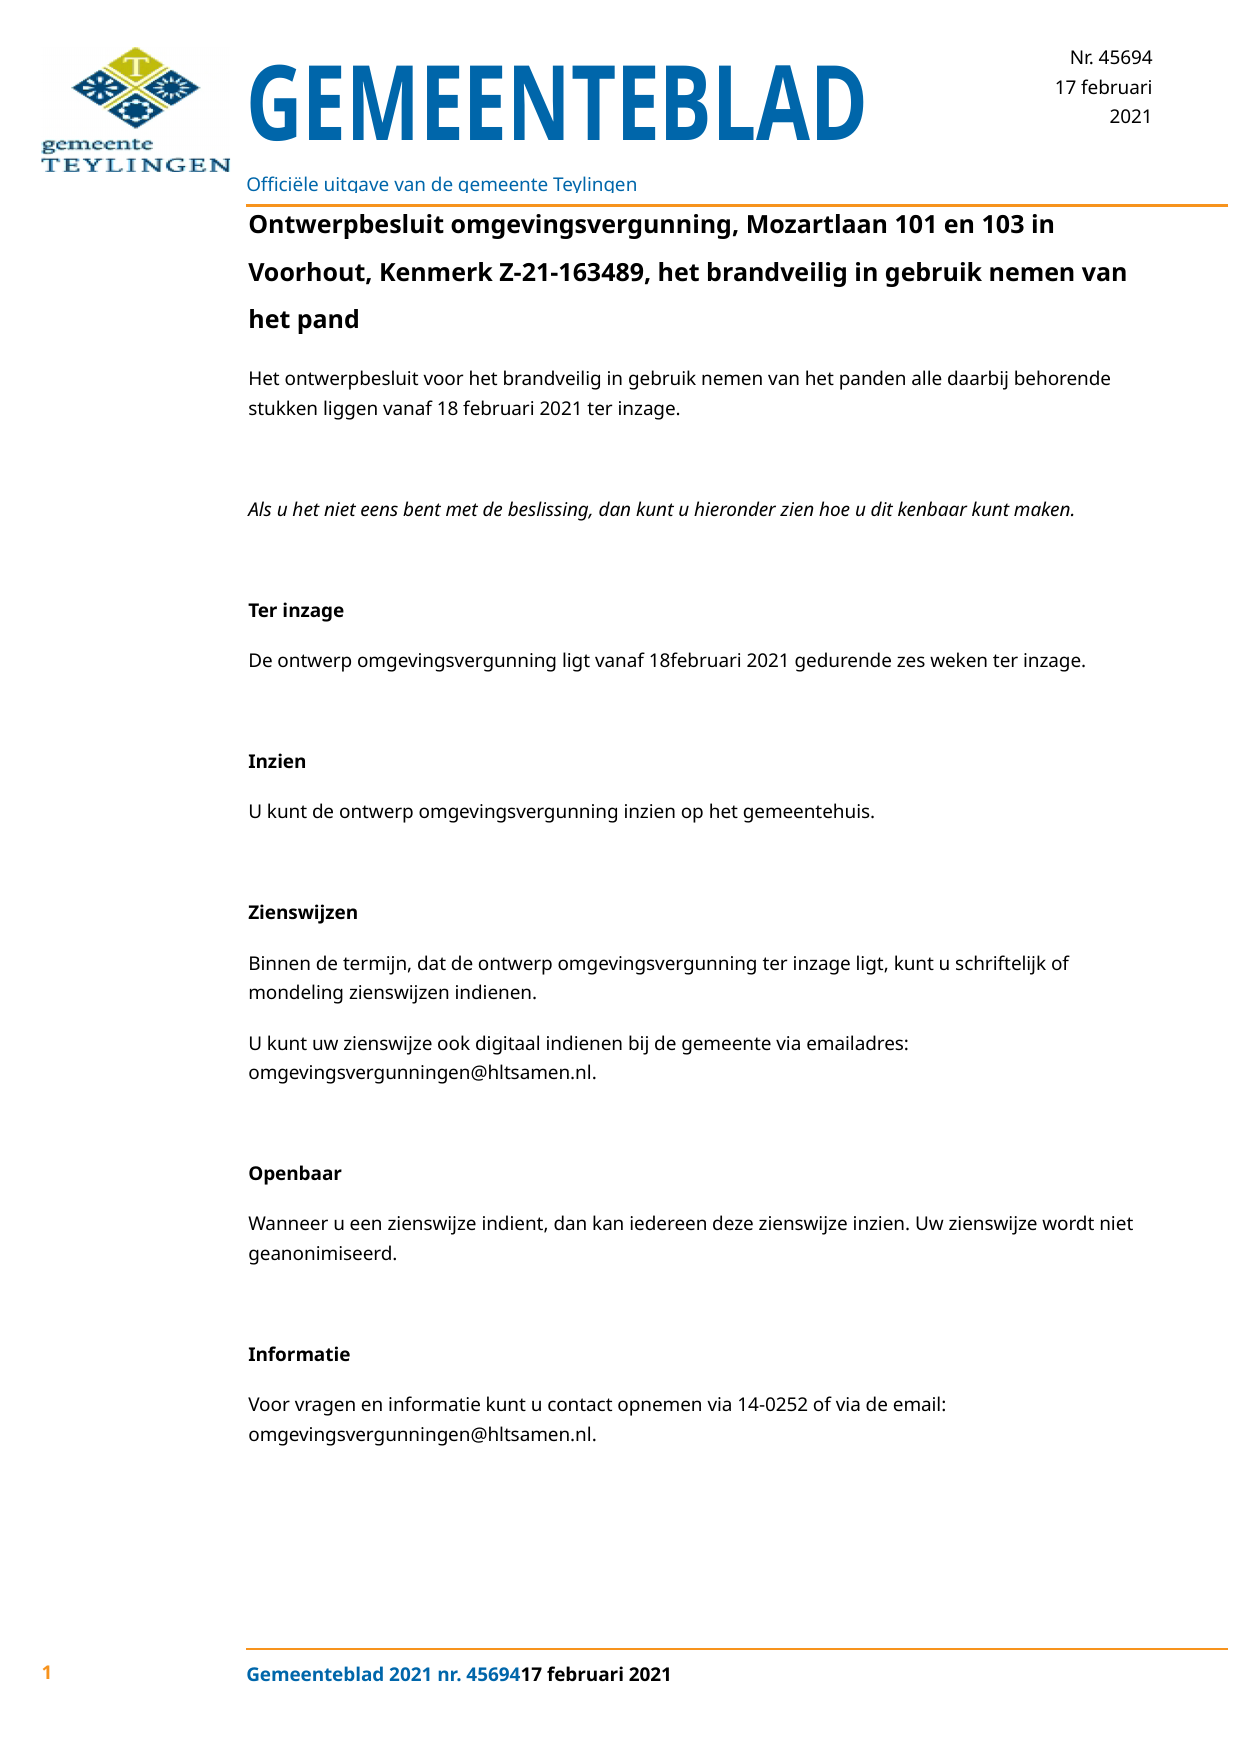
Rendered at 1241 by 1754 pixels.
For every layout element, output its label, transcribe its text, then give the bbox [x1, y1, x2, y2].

text Ter inzage [248, 597, 1152, 622]
text Binnen de termijn, dat de ontwerp omgevingsvergunning ter inzage ligt, kunt u schriftelijk of mondeling zienswijzen indienen. [248, 950, 1152, 1005]
text Ontwerpbesluit omgevingsvergunning, Mozartlaan 101 en 103 in Voorhout, Kenmerk Z-21-163489, het brandveilig in gebruik nemen van het pand [248, 207, 1152, 336]
text Voor vragen en informatie kunt u contact opnemen via 14-0252 of via de email: omgevingsvergunningen@hltsamen.nl. [248, 1391, 1152, 1447]
text U kunt uw zienswijze ook digitaal indienen bij de gemeente via emailadres: omgevingsvergunningen@hltsamen.nl. [248, 1030, 1152, 1085]
picture [41, 47, 231, 172]
text U kunt de ontwerp omgevingsvergunning inzien op het gemeentehuis. [248, 798, 1152, 824]
text Het ontwerpbesluit voor het brandveilig in gebruik nemen van het panden alle daarbij behorende stukken liggen vanaf 18 februari 2021 ter inzage. [248, 366, 1152, 421]
text Als u het niet eens bent met de beslissing, dan kunt u hieronder zien hoe u dit kenbaar kunt maken. [248, 496, 1152, 522]
text Informatie [248, 1341, 1152, 1367]
text Zienswijzen [248, 899, 1152, 925]
text Openbaar [248, 1160, 1152, 1186]
text Wanneer u een zienswijze indient, dan kan iedereen deze zienswijze inzien. Uw zienswijze wordt niet geanonimiseerd. [248, 1211, 1152, 1266]
text De ontwerp omgevingsvergunning ligt vanaf 18februari 2021 gedurende zes weken ter inzage. [248, 647, 1152, 673]
text Inzien [248, 748, 1152, 774]
